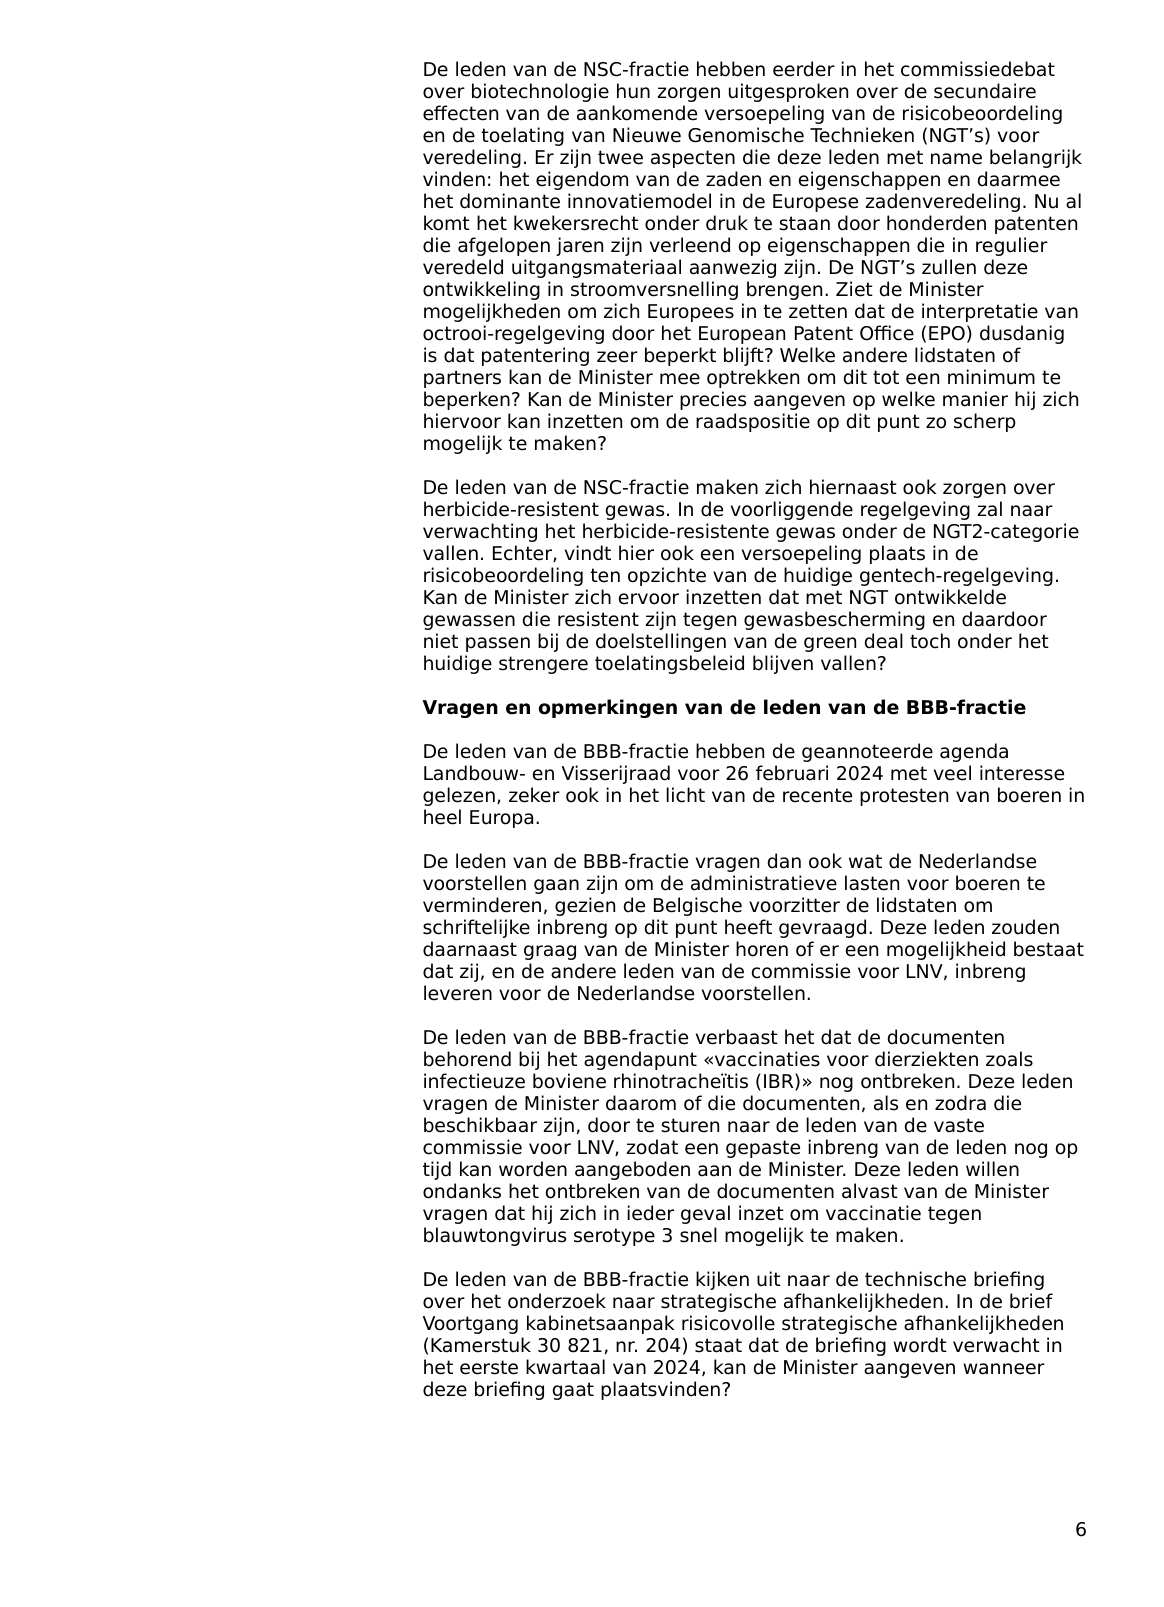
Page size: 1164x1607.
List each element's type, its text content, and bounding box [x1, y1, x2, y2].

text De leden van de NSC-fractie hebben eerder in het commissiedebat over biotechnologie hun zorgen uitgesproken over de secundaire effecten van de aankomende versoepeling van de risicobeoordeling en de toelating van Nieuwe Genomische Technieken (NGT’s) voor veredeling. Er zijn twee aspecten die deze leden met name belangrijk vinden: het eigendom van de zaden en eigenschappen en daarmee het dominante innovatiemodel in de Europese zadenveredeling. Nu al komt het kwekersrecht onder druk te staan door honderden patenten die afgelopen jaren zijn verleend op eigenschappen die in regulier veredeld uitgangsmateriaal aanwezig zijn. De NGT’s zullen deze ontwikkeling in stroomversnelling brengen. Ziet de Minister mogelijkheden om zich Europees in te zetten dat de interpretatie van octrooi-regelgeving door het European Patent Office (EPO) dusdanig is dat patentering zeer beperkt blijft? Welke andere lidstaten of partners kan de Minister mee optrekken om dit tot een minimum te beperken? Kan de Minister precies aangeven op welke manier hij zich hiervoor kan inzetten om de raadspositie op dit punt zo scherp mogelijk te maken? [422, 59, 1087, 455]
text De leden van de BBB-fractie vragen dan ook wat de Nederlandse voorstellen gaan zijn om de administratieve lasten voor boeren te verminderen, gezien de Belgische voorzitter de lidstaten om schriftelijke inbreng op dit punt heeft gevraagd. Deze leden zouden daarnaast graag van de Minister horen of er een mogelijkheid bestaat dat zij, en de andere leden van de commissie voor LNV, inbreng leveren voor de Nederlandse voorstellen. [422, 851, 1087, 1005]
text De leden van de BBB-fractie kijken uit naar de technische briefing over het onderzoek naar strategische afhankelijkheden. In de brief Voortgang kabinetsaanpak risicovolle strategische afhankelijkheden (Kamerstuk 30 821, nr. 204) staat dat de briefing wordt verwacht in het eerste kwartaal van 2024, kan de Minister aangeven wanneer deze briefing gaat plaatsvinden? [422, 1269, 1087, 1401]
text De leden van de NSC-fractie maken zich hiernaast ook zorgen over herbicide-resistent gewas. In de voorliggende regelgeving zal naar verwachting het herbicide-resistente gewas onder de NGT2-categorie vallen. Echter, vindt hier ook een versoepeling plaats in de risicobeoordeling ten opzichte van de huidige gentech-regelgeving. Kan de Minister zich ervoor inzetten dat met NGT ontwikkelde gewassen die resistent zijn tegen gewasbescherming en daardoor niet passen bij de doelstellingen van de green deal toch onder het huidige strengere toelatingsbeleid blijven vallen? [422, 477, 1087, 675]
text De leden van de BBB-fractie verbaast het dat de documenten behorend bij het agendapunt «vaccinaties voor dierziekten zoals infectieuze boviene rhinotracheïtis (IBR)» nog ontbreken. Deze leden vragen de Minister daarom of die documenten, als en zodra die beschikbaar zijn, door te sturen naar de leden van de vaste commissie voor LNV, zodat een gepaste inbreng van de leden nog op tijd kan worden aangeboden aan de Minister. Deze leden willen ondanks het ontbreken van de documenten alvast van de Minister vragen dat hij zich in ieder geval inzet om vaccinatie tegen blauwtongvirus serotype 3 snel mogelijk te maken. [422, 1027, 1087, 1247]
subtitle Vragen en opmerkingen van de leden van de BBB-fractie [422, 697, 1087, 719]
text De leden van de BBB-fractie hebben de geannoteerde agenda Landbouw- en Visserijraad voor 26 februari 2024 met veel interesse gelezen, zeker ook in het licht van de recente protesten van boeren in heel Europa. [422, 741, 1087, 829]
